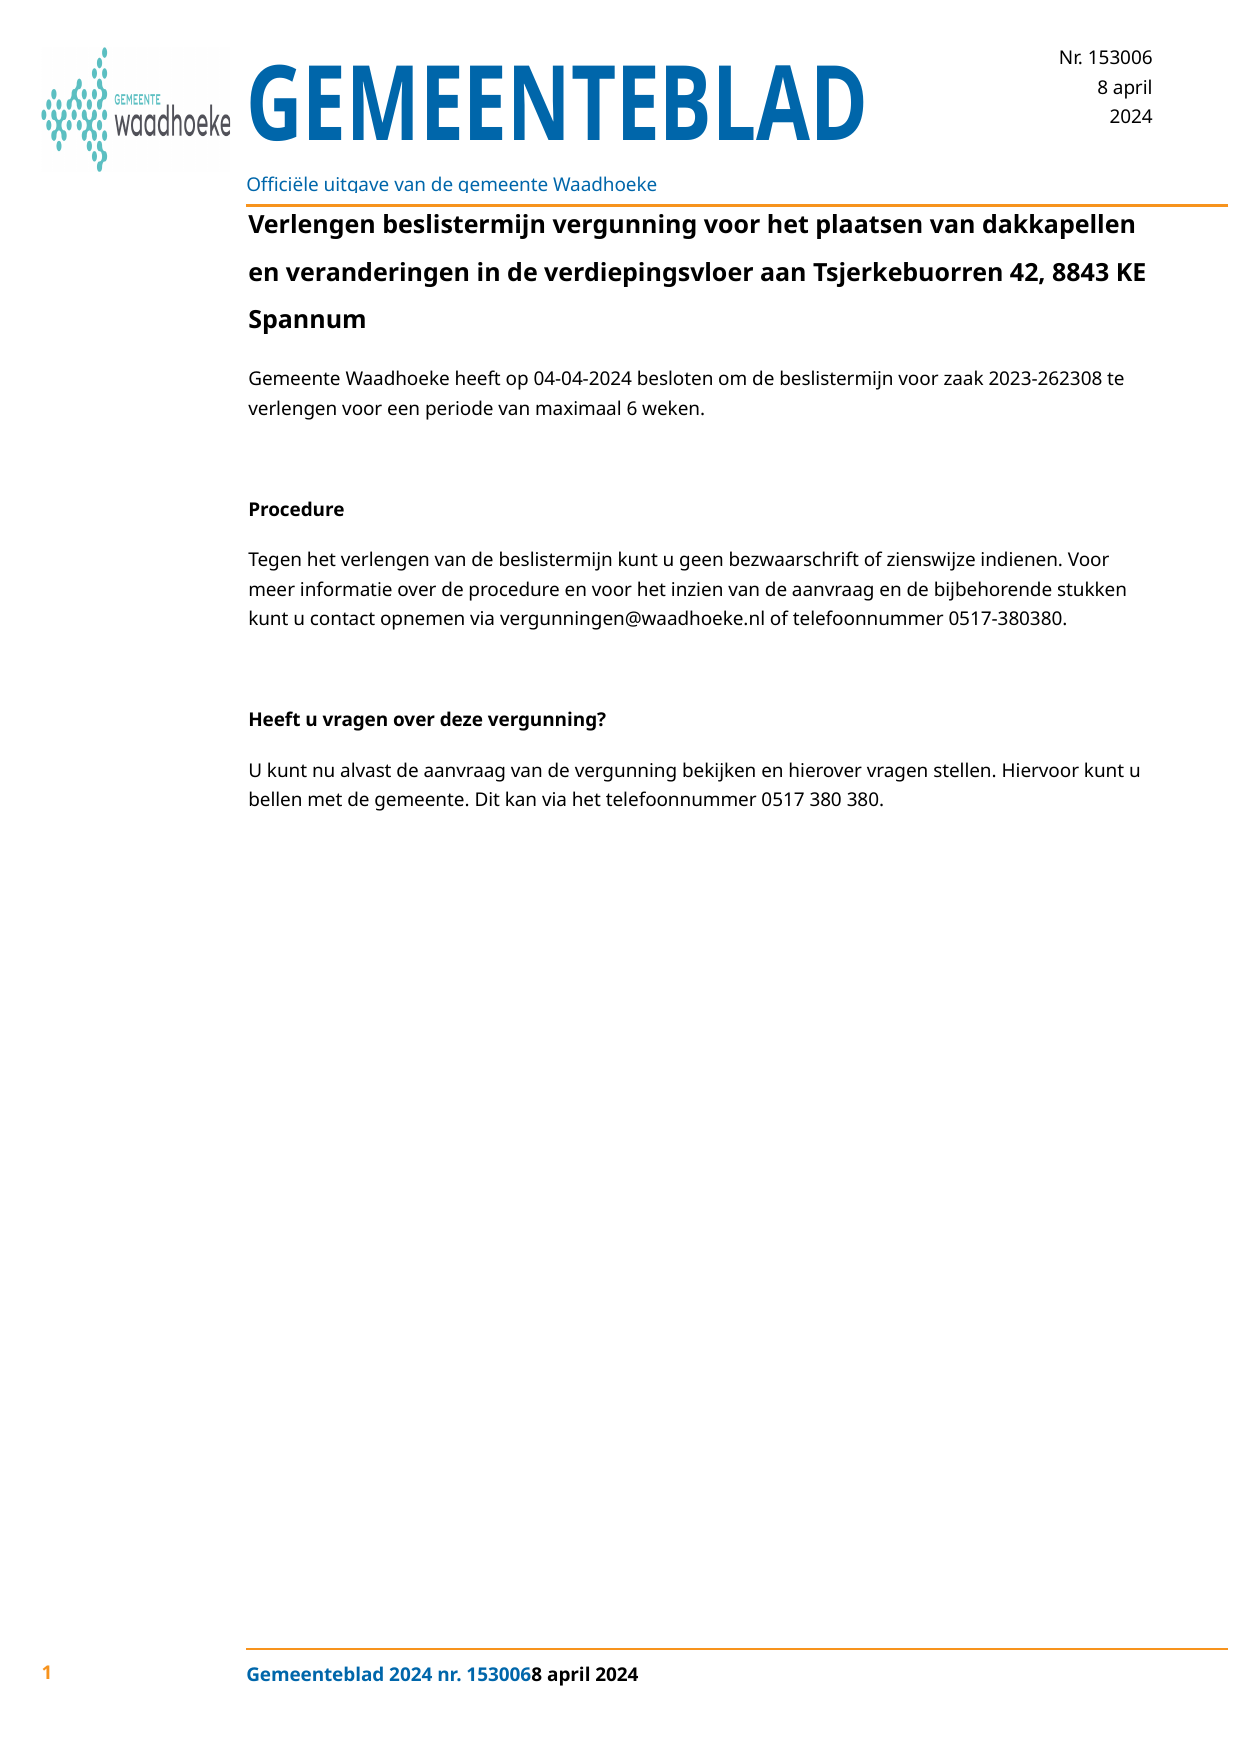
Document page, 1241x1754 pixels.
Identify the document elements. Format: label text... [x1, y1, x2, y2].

text Tegen het verlengen van de beslistermijn kunt u geen bezwaarschrift of zienswijze indienen. Voor meer informatie over de procedure en voor het inzien van de aanvraag en de bijbehorende stukken kunt u contact opnemen via vergunningen@waadhoeke.nl of telefoonnummer 0517-380380. [248, 546, 1152, 631]
text Heeft u vragen over deze vergunning? [248, 706, 1152, 732]
text Gemeente Waadhoeke heeft op 04-04-2024 besloten om de beslistermijn voor zaak 2023-262308 te verlengen voor een periode van maximaal 6 weken. [248, 366, 1152, 421]
text U kunt nu alvast de aanvraag van de vergunning bekijken en hierover vragen stellen. Hiervoor kunt u bellen met de gemeente. Dit kan via het telefoonnummer 0517 380 380. [248, 757, 1152, 812]
picture [41, 47, 231, 172]
text Verlengen beslistermijn vergunning voor het plaatsen van dakkapellen en veranderingen in de verdiepingsvloer aan Tsjerkebuorren 42, 8843 KE Spannum [248, 207, 1152, 336]
text Procedure [248, 496, 1152, 522]
